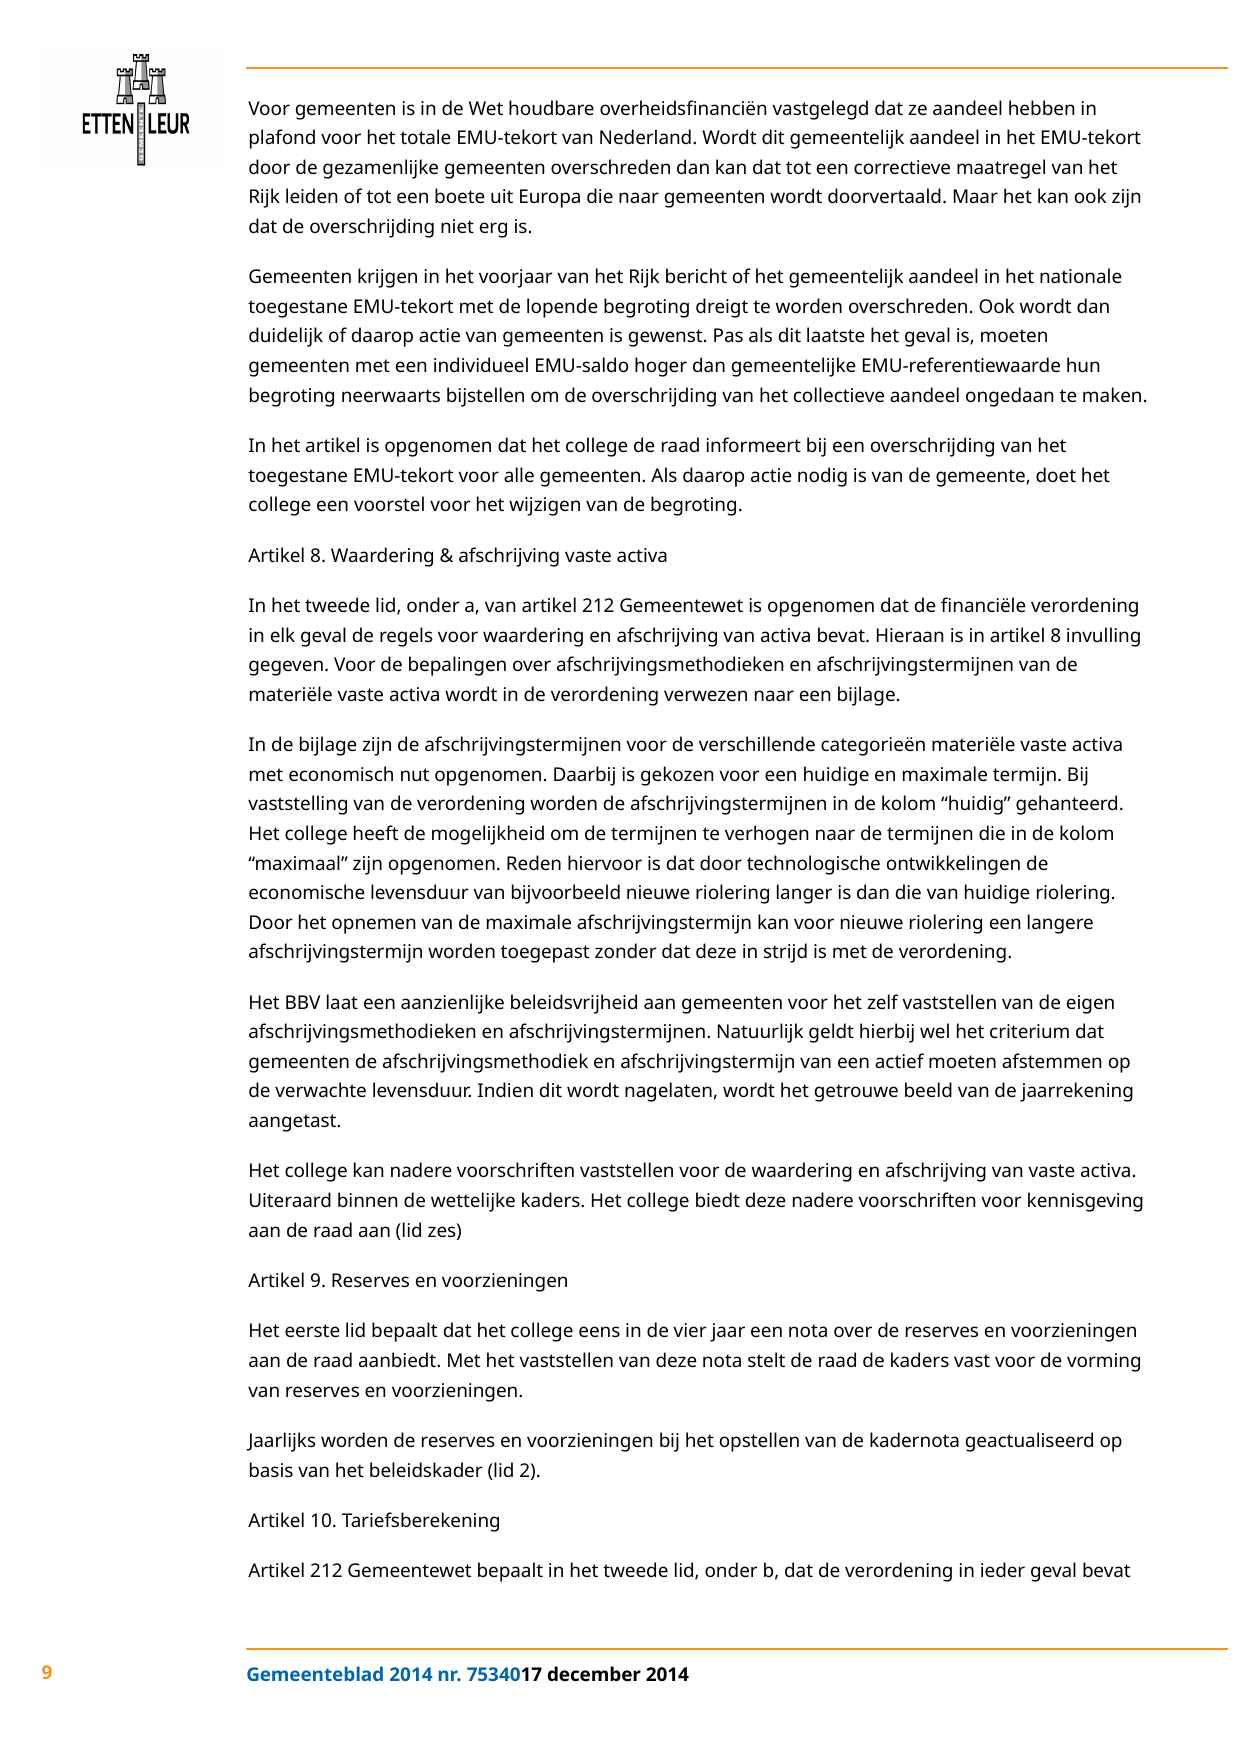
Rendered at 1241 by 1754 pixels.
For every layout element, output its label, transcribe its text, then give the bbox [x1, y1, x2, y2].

text Artikel 212 Gemeentewet bepaalt in het tweede lid, onder b, dat de verordening in ieder geval bevat [248, 1558, 1152, 1583]
text Het college kan nadere voorschriften vaststellen voor de waardering en afschrijving van vaste activa. Uiteraard binnen de wettelijke kaders. Het college biedt deze nadere voorschriften voor kennisgeving aan de raad aan (lid zes) [248, 1158, 1152, 1243]
text Artikel 10. Tariefsberekening [248, 1507, 1152, 1533]
text In het artikel is opgenomen dat het college de raad informeert bij een overschrijding van het toegestane EMU-tekort voor alle gemeenten. Als daarop actie nodig is van de gemeente, doet het college een voorstel voor het wijzigen van de begroting. [248, 432, 1152, 517]
text Voor gemeenten is in de Wet houdbare overheidsfinanciën vastgelegd dat ze aandeel hebben in plafond voor het totale EMU-tekort van Nederland. Wordt dit gemeentelijk aandeel in het EMU-tekort door de gezamenlijke gemeenten overschreden dan kan dat tot een correctieve maatregel van het Rijk leiden of tot een boete uit Europa die naar gemeenten wordt doorvertaald. Maar het kan ook zijn dat de overschrijding niet erg is. [248, 95, 1152, 239]
text Jaarlijks worden de reserves en voorzieningen bij het opstellen van de kadernota geactualiseerd op basis van het beleidskader (lid 2). [248, 1427, 1152, 1483]
text Het eerste lid bepaalt dat het college eens in de vier jaar een nota over de reserves en voorzieningen aan de raad aanbiedt. Met het vaststellen van deze nota stelt de raad de kaders vast voor de vorming van reserves en voorzieningen. [248, 1318, 1152, 1403]
text In de bijlage zijn de afschrijvingstermijnen voor de verschillende categorieën materiële vaste activa met economisch nut opgenomen. Daarbij is gekozen voor een huidige en maximale termijn. Bij vaststelling van de verordening worden de afschrijvingstermijnen in de kolom “huidig” gehanteerd. Het college heeft de mogelijkheid om de termijnen te verhogen naar de termijnen die in de kolom “maximaal” zijn opgenomen. Reden hiervoor is dat door technologische ontwikkelingen de economische levensduur van bijvoorbeeld nieuwe riolering langer is dan die van huidige riolering. Door het opnemen van de maximale afschrijvingstermijn kan voor nieuwe riolering een langere afschrijvingstermijn worden toegepast zonder dat deze in strijd is met de verordening. [248, 731, 1152, 964]
text Artikel 8. Waardering & afschrijving vaste activa [248, 542, 1152, 568]
text In het tweede lid, onder a, van artikel 212 Gemeentewet is opgenomen dat de financiële verordening in elk geval de regels voor waardering en afschrijving van activa bevat. Hieraan is in artikel 8 invulling gegeven. Voor de bepalingen over afschrijvingsmethodieken en afschrijvingstermijnen van de materiële vaste activa wordt in de verordening verwezen naar een bijlage. [248, 592, 1152, 707]
text Het BBV laat een aanzienlijke beleidsvrijheid aan gemeenten voor het zelf vaststellen van de eigen afschrijvingsmethodieken en afschrijvingstermijnen. Natuurlijk geldt hierbij wel het criterium dat gemeenten de afschrijvingsmethodiek en afschrijvingstermijn van een actief moeten afstemmen op de verwachte levensduur. Indien dit wordt nagelaten, wordt het getrouwe beeld van de jaarrekening aangetast. [248, 989, 1152, 1133]
text Artikel 9. Reserves en voorzieningen [248, 1267, 1152, 1293]
picture [41, 47, 231, 172]
text Gemeenten krijgen in het voorjaar van het Rijk bericht of het gemeentelijk aandeel in het nationale toegestane EMU-tekort met de lopende begroting dreigt te worden overschreden. Ook wordt dan duidelijk of daarop actie van gemeenten is gewenst. Pas als dit laatste het geval is, moeten gemeenten met een individueel EMU-saldo hoger dan gemeentelijke EMU-referentiewaarde hun begroting neerwaarts bijstellen om de overschrijding van het collectieve aandeel ongedaan te maken. [248, 263, 1152, 408]
